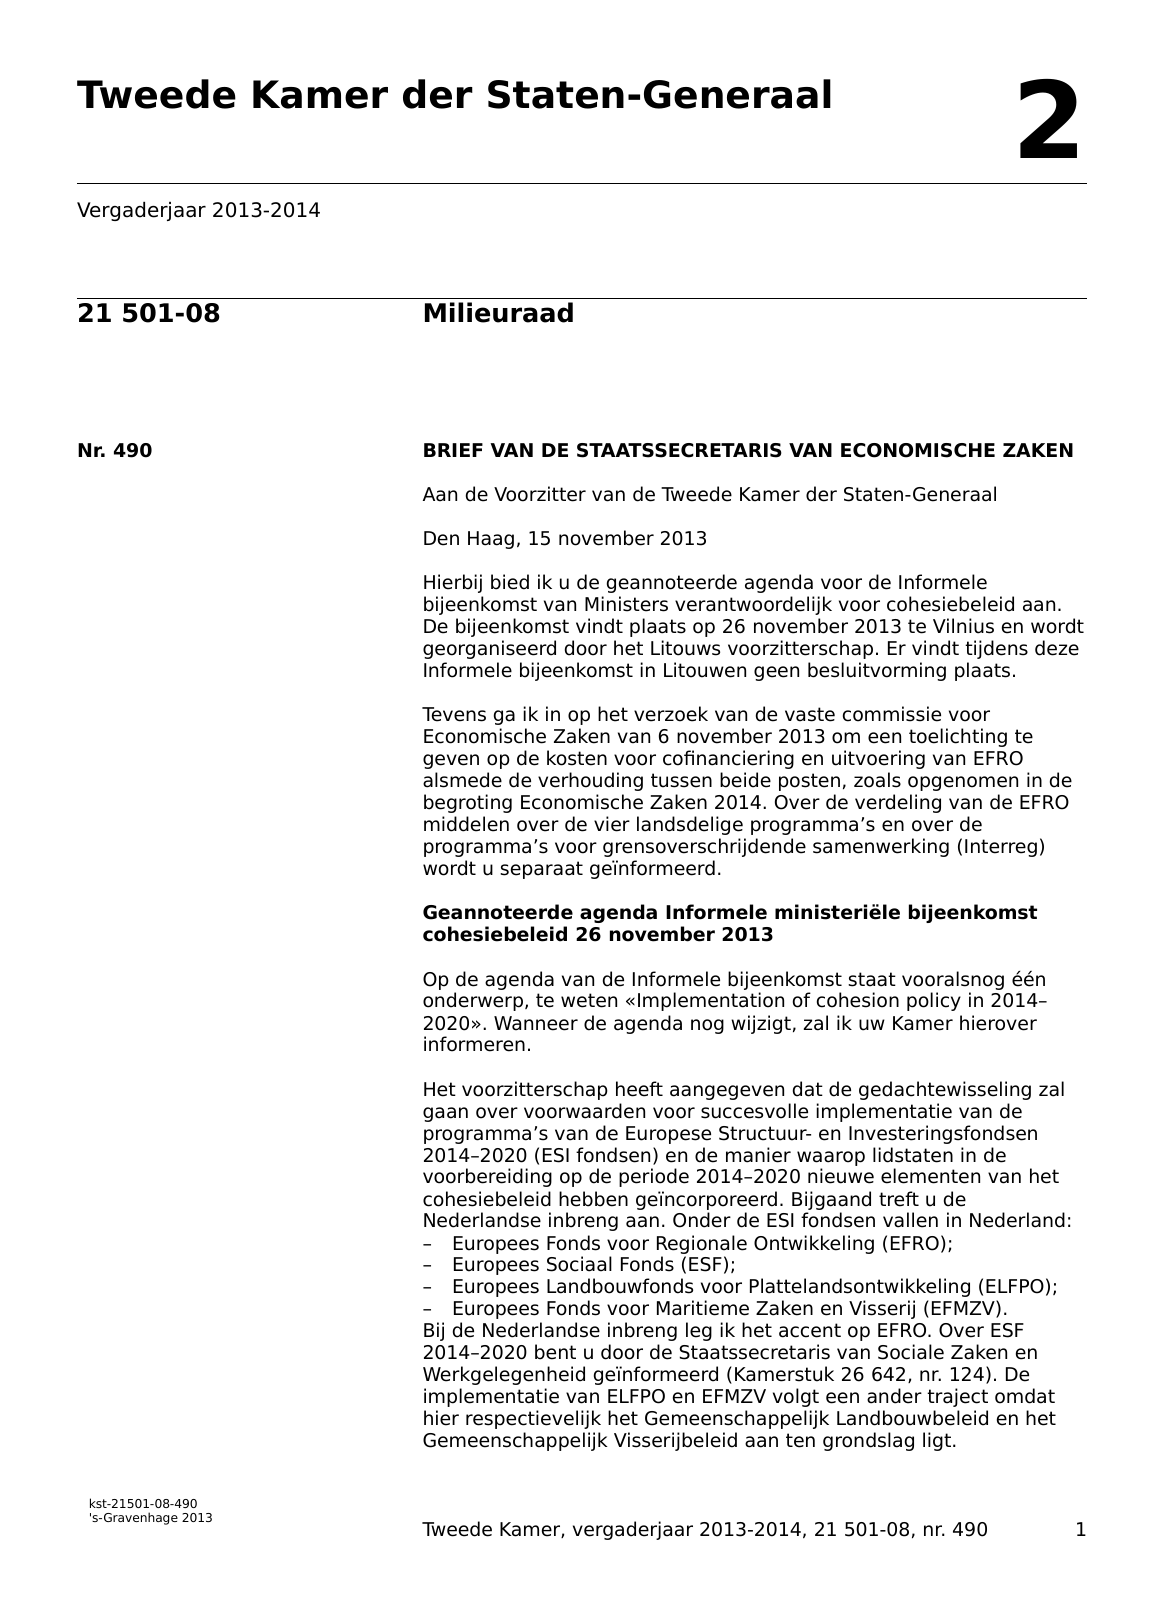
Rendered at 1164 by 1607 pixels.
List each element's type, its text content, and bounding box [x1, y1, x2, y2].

text – Europees Landbouwfonds voor Plattelandsontwikkeling (ELFPO); [422, 1276, 1087, 1298]
table_header Tweede Kamer der Staten-Generaal [77, 59, 886, 183]
text 's-Gravenhage 2013 [88, 1511, 323, 1525]
table_header 2 [886, 59, 1087, 183]
text Het voorzitterschap heeft aangegeven dat de gedachtewisseling zal gaan over voorwaarden voor succesvolle implementatie van de programma’s van de Europese Structuur- en Investeringsfondsen 2014–2020 (ESI fondsen) en de manier waarop lidstaten in de voorbereiding op de periode 2014–2020 nieuwe elementen van het cohesiebeleid hebben geïncorporeerd. Bijgaand treft u de Nederlandse inbreng aan. Onder de ESI fondsen vallen in Nederland: [422, 1078, 1087, 1232]
text – Europees Fonds voor Regionale Ontwikkeling (EFRO); [422, 1232, 1087, 1254]
text Hierbij bied ik u de geannoteerde agenda voor de Informele bijeenkomst van Ministers verantwoordelijk voor cohesiebeleid aan. De bijeenkomst vindt plaats op 26 november 2013 te Vilnius en wordt georganiseerd door het Litouws voorzitterschap. Er vindt tijdens deze Informele bijeenkomst in Litouwen geen besluitvorming plaats. [422, 572, 1087, 682]
text Tevens ga ik in op het verzoek van de vaste commissie voor Economische Zaken van 6 november 2013 om een toelichting te geven op de kosten voor cofinanciering en uitvoering van EFRO alsmede de verhouding tussen beide posten, zoals opgenomen in de begroting Economische Zaken 2014. Over de verdeling van de EFRO middelen over de vier landsdelige programma’s en over de programma’s voor grensoverschrijdende samenwerking (Interreg) wordt u separaat geïnformeerd. [422, 704, 1087, 880]
text Bij de Nederlandse inbreng leg ik het accent op EFRO. Over ESF 2014–2020 bent u door de Staatssecretaris van Sociale Zaken en Werkgelegenheid geïnformeerd (Kamerstuk 26 642, nr. 124). De implementatie van ELFPO en EFMZV volgt een ander traject omdat hier respectievelijk het Gemeenschappelijk Landbouwbeleid en het Gemeenschappelijk Visserijbeleid aan ten grondslag ligt. [422, 1320, 1087, 1452]
subtitle 21 501-08 Milieuraad [77, 299, 1087, 329]
subtitle Geannoteerde agenda Informele ministeriële bijeenkomst cohesiebeleid 26 november 2013 [422, 902, 1087, 946]
text – Europees Sociaal Fonds (ESF); [422, 1254, 1087, 1276]
text Den Haag, 15 november 2013 [422, 528, 1087, 550]
text Op de agenda van de Informele bijeenkomst staat vooralsnog één onderwerp, te weten «Implementation of cohesion policy in 2014–2020». Wanneer de agenda nog wijzigt, zal ik uw Kamer hierover informeren. [422, 968, 1087, 1056]
text kst-21501-08-490 [88, 1497, 323, 1511]
table_cell Vergaderjaar 2013-2014 [77, 184, 1087, 298]
text Aan de Voorzitter van de Tweede Kamer der Staten-Generaal [422, 484, 1087, 506]
text – Europees Fonds voor Maritieme Zaken en Visserij (EFMZV). [422, 1298, 1087, 1320]
subtitle Nr. 490 BRIEF VAN DE STAATSSECRETARIS VAN ECONOMISCHE ZAKEN [77, 440, 1087, 462]
